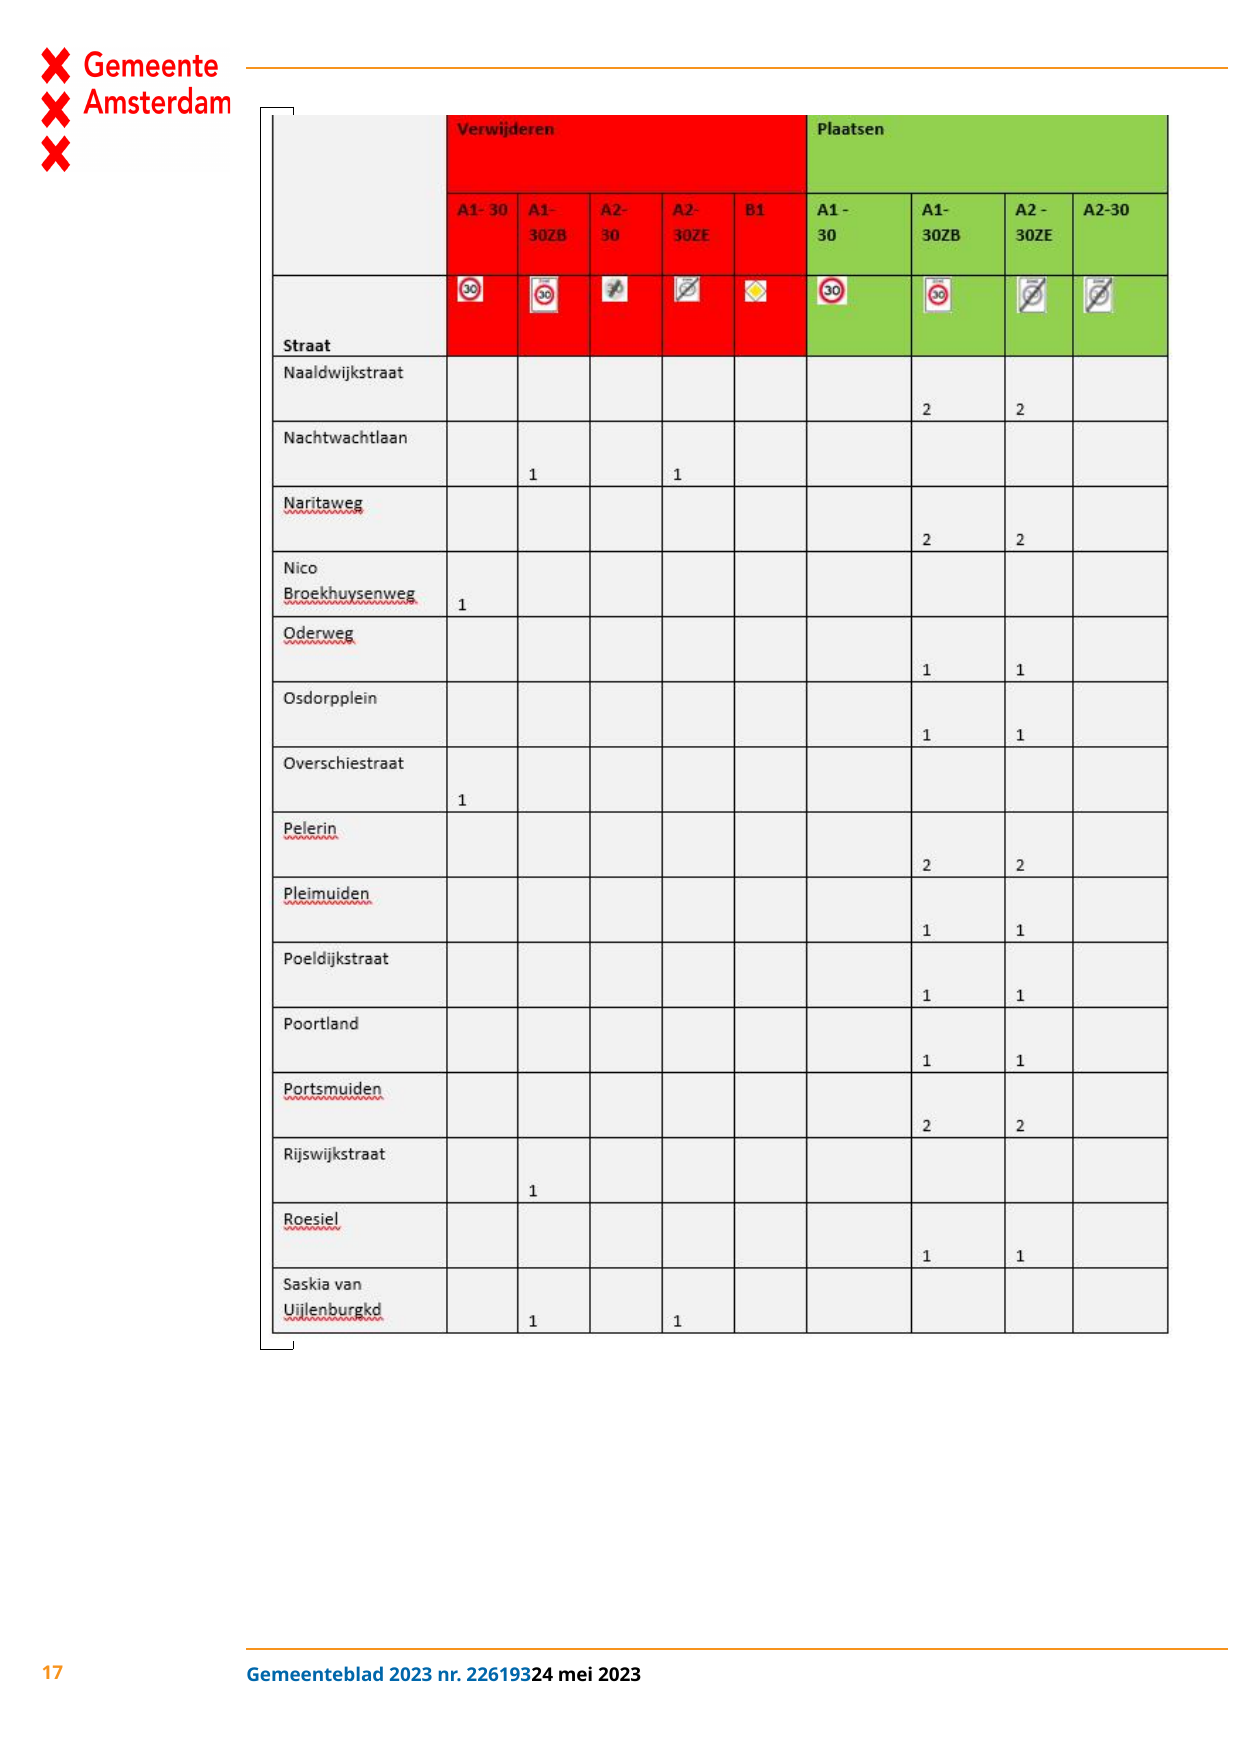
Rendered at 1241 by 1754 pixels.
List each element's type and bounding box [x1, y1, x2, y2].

picture [41, 47, 231, 172]
picture [268, 115, 1173, 1341]
